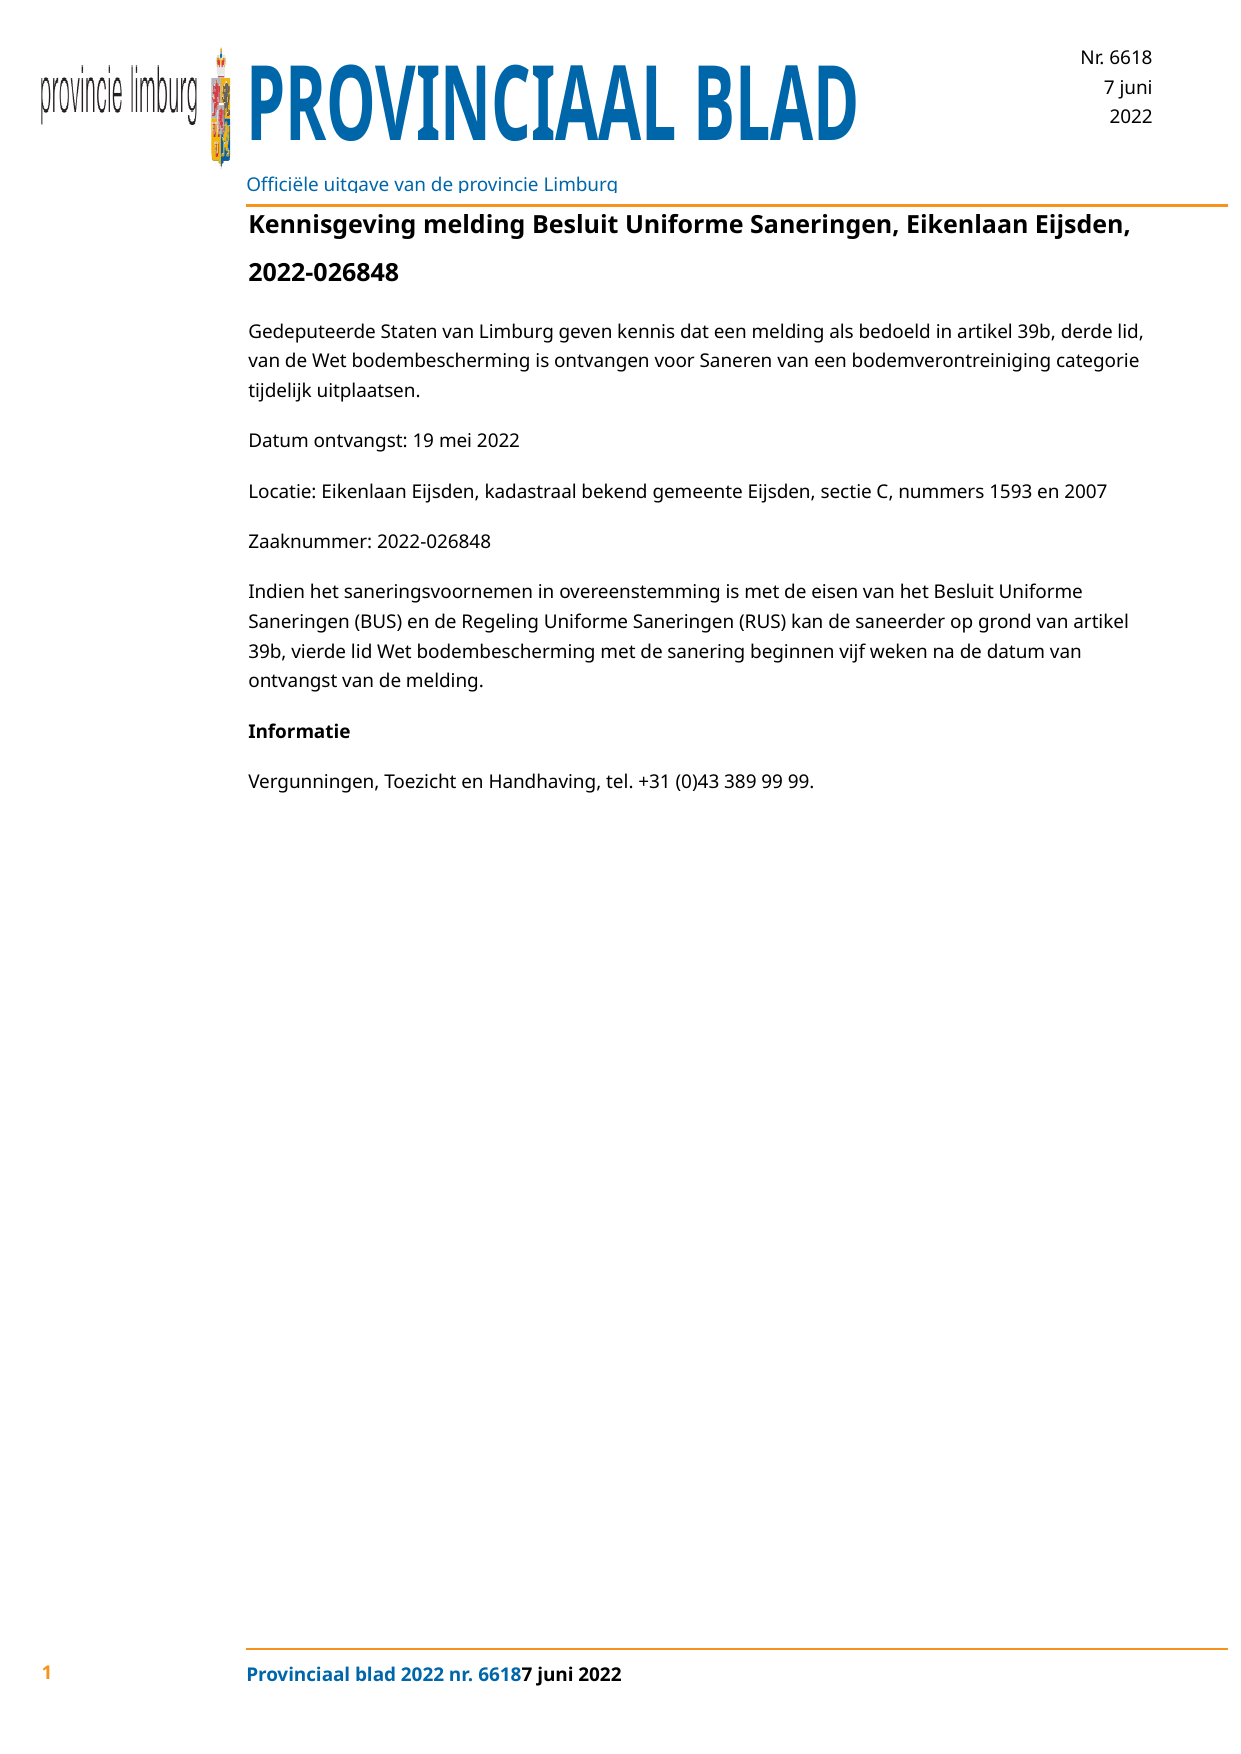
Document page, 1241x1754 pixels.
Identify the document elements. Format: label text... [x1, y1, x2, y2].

text Vergunningen, Toezicht en Handhaving, tel. +31 (0)43 389 99 99. [248, 768, 1152, 794]
text Informatie [248, 718, 1152, 744]
text Datum ontvangst: 19 mei 2022 [248, 427, 1152, 453]
text Locatie: Eikenlaan Eijsden, kadastraal bekend gemeente Eijsden, sectie C, nummers 1593 en 2007 [248, 478, 1152, 504]
text Zaaknummer: 2022-026848 [248, 528, 1152, 554]
text Gedeputeerde Staten van Limburg geven kennis dat een melding als bedoeld in artikel 39b, derde lid, van de Wet bodembescherming is ontvangen voor Saneren van een bodemverontreiniging categorie tijdelijk uitplaatsen. [248, 318, 1152, 403]
picture [41, 47, 231, 172]
text Kennisgeving melding Besluit Uniforme Saneringen, Eikenlaan Eijsden, 2022-026848 [248, 207, 1152, 288]
text Indien het saneringsvoornemen in overeenstemming is met de eisen van het Besluit Uniforme Saneringen (BUS) en de Regeling Uniforme Saneringen (RUS) kan de saneerder op grond van artikel 39b, vierde lid Wet bodembescherming met de sanering beginnen vijf weken na de datum van ontvangst van de melding. [248, 579, 1152, 693]
